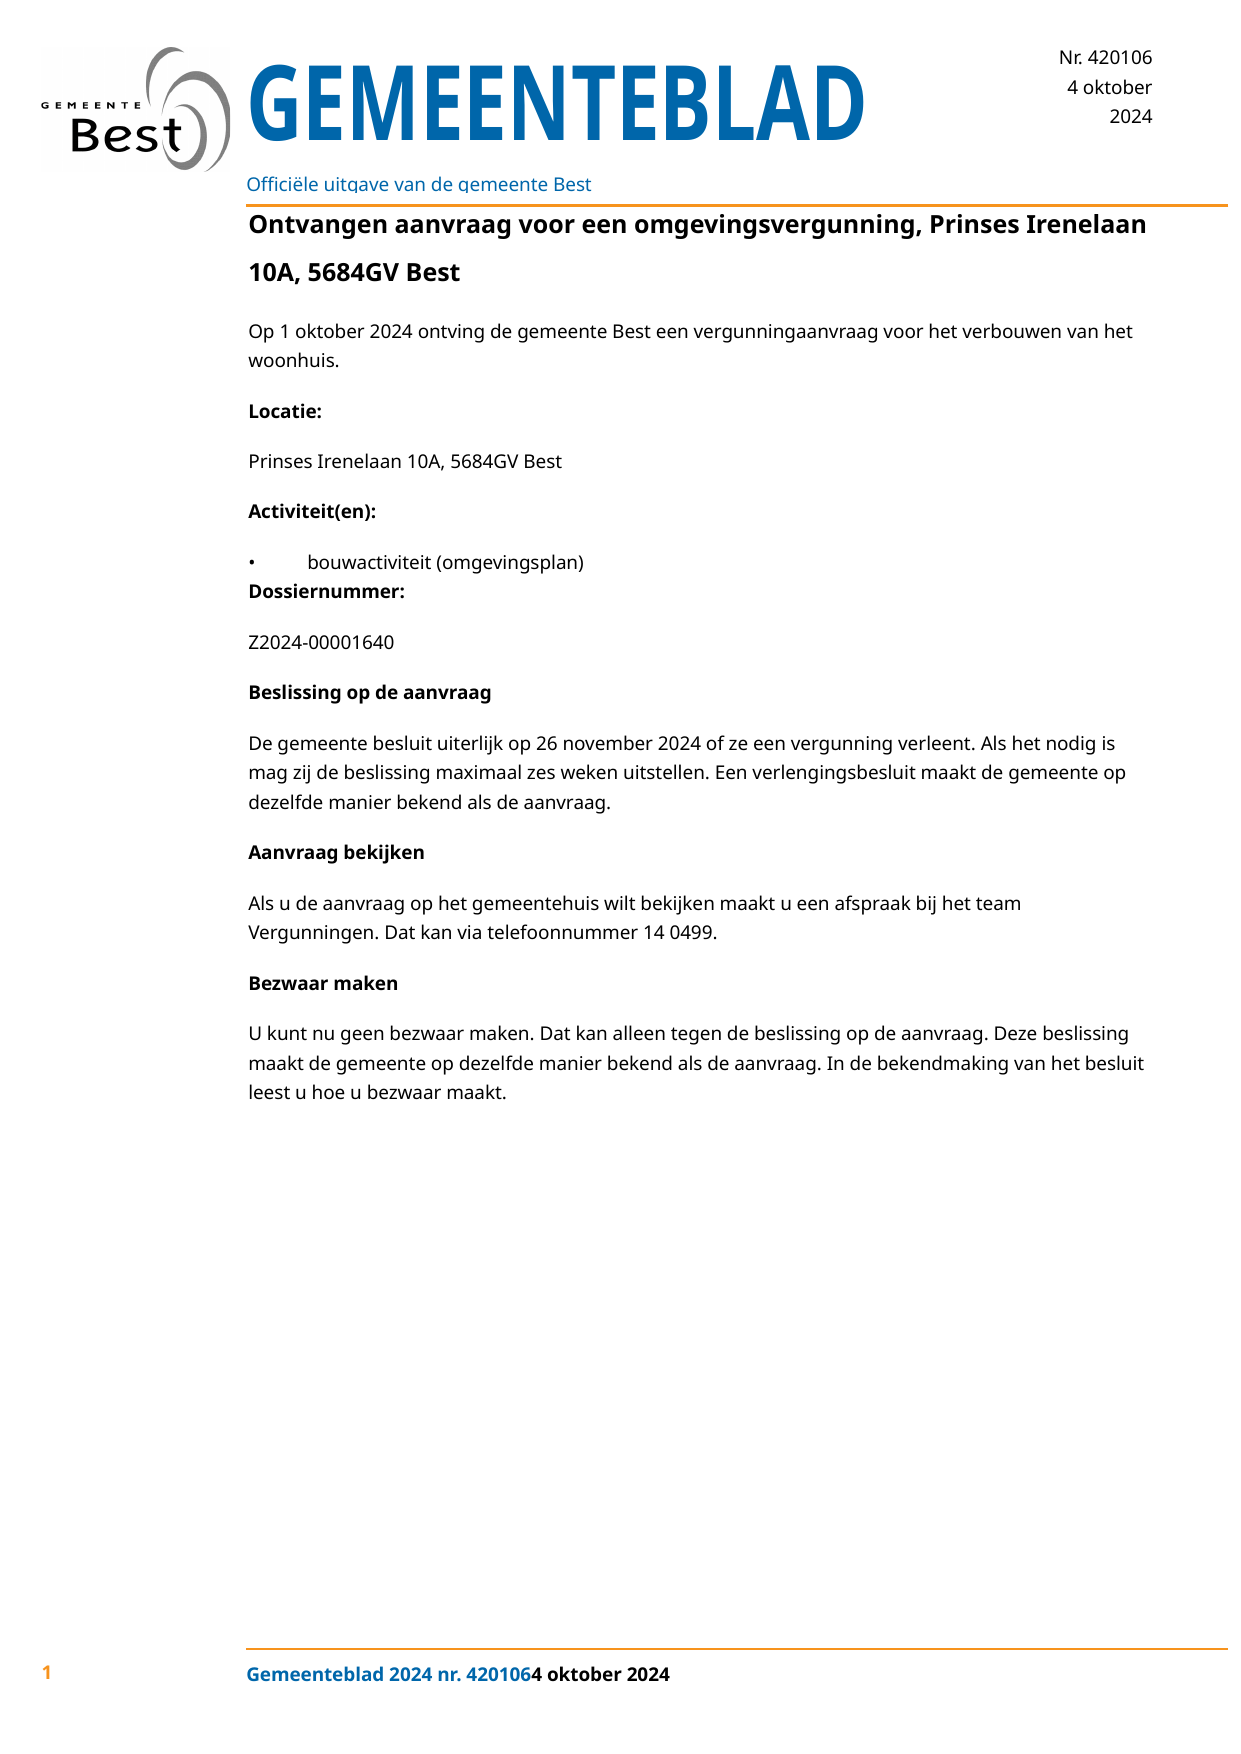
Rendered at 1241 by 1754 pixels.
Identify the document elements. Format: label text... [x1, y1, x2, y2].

text De gemeente besluit uiterlijk op 26 november 2024 of ze een vergunning verleent. Als het nodig is mag zij de beslissing maximaal zes weken uitstellen. Een verlengingsbesluit maakt de gemeente op dezelfde manier bekend als de aanvraag. [248, 730, 1152, 815]
text Dossiernummer: [248, 579, 1152, 604]
text Als u de aanvraag op het gemeentehuis wilt bekijken maakt u een afspraak bij het team Vergunningen. Dat kan via telefoonnummer 14 0499. [248, 890, 1152, 945]
text Op 1 oktober 2024 ontving de gemeente Best een vergunningaanvraag voor het verbouwen van het woonhuis. [248, 318, 1152, 373]
text U kunt nu geen bezwaar maken. Dat kan alleen tegen de beslissing op de aanvraag. Deze beslissing maakt de gemeente op dezelfde manier bekend als de aanvraag. In de bekendmaking van het besluit leest u hoe u bezwaar maakt. [248, 1020, 1152, 1105]
text Locatie: [248, 398, 1152, 424]
text Ontvangen aanvraag voor een omgevingsvergunning, Prinses Irenelaan 10A, 5684GV Best [248, 207, 1152, 288]
list bouwactiviteit (omgevingsplan) [248, 549, 1152, 575]
text Z2024-00001640 [248, 629, 1152, 655]
text Activiteit(en): [248, 499, 1152, 524]
text Aanvraag bekijken [248, 839, 1152, 865]
text Beslissing op de aanvraag [248, 679, 1152, 705]
text Bezwaar maken [248, 970, 1152, 996]
picture [41, 47, 231, 172]
text Prinses Irenelaan 10A, 5684GV Best [248, 448, 1152, 474]
